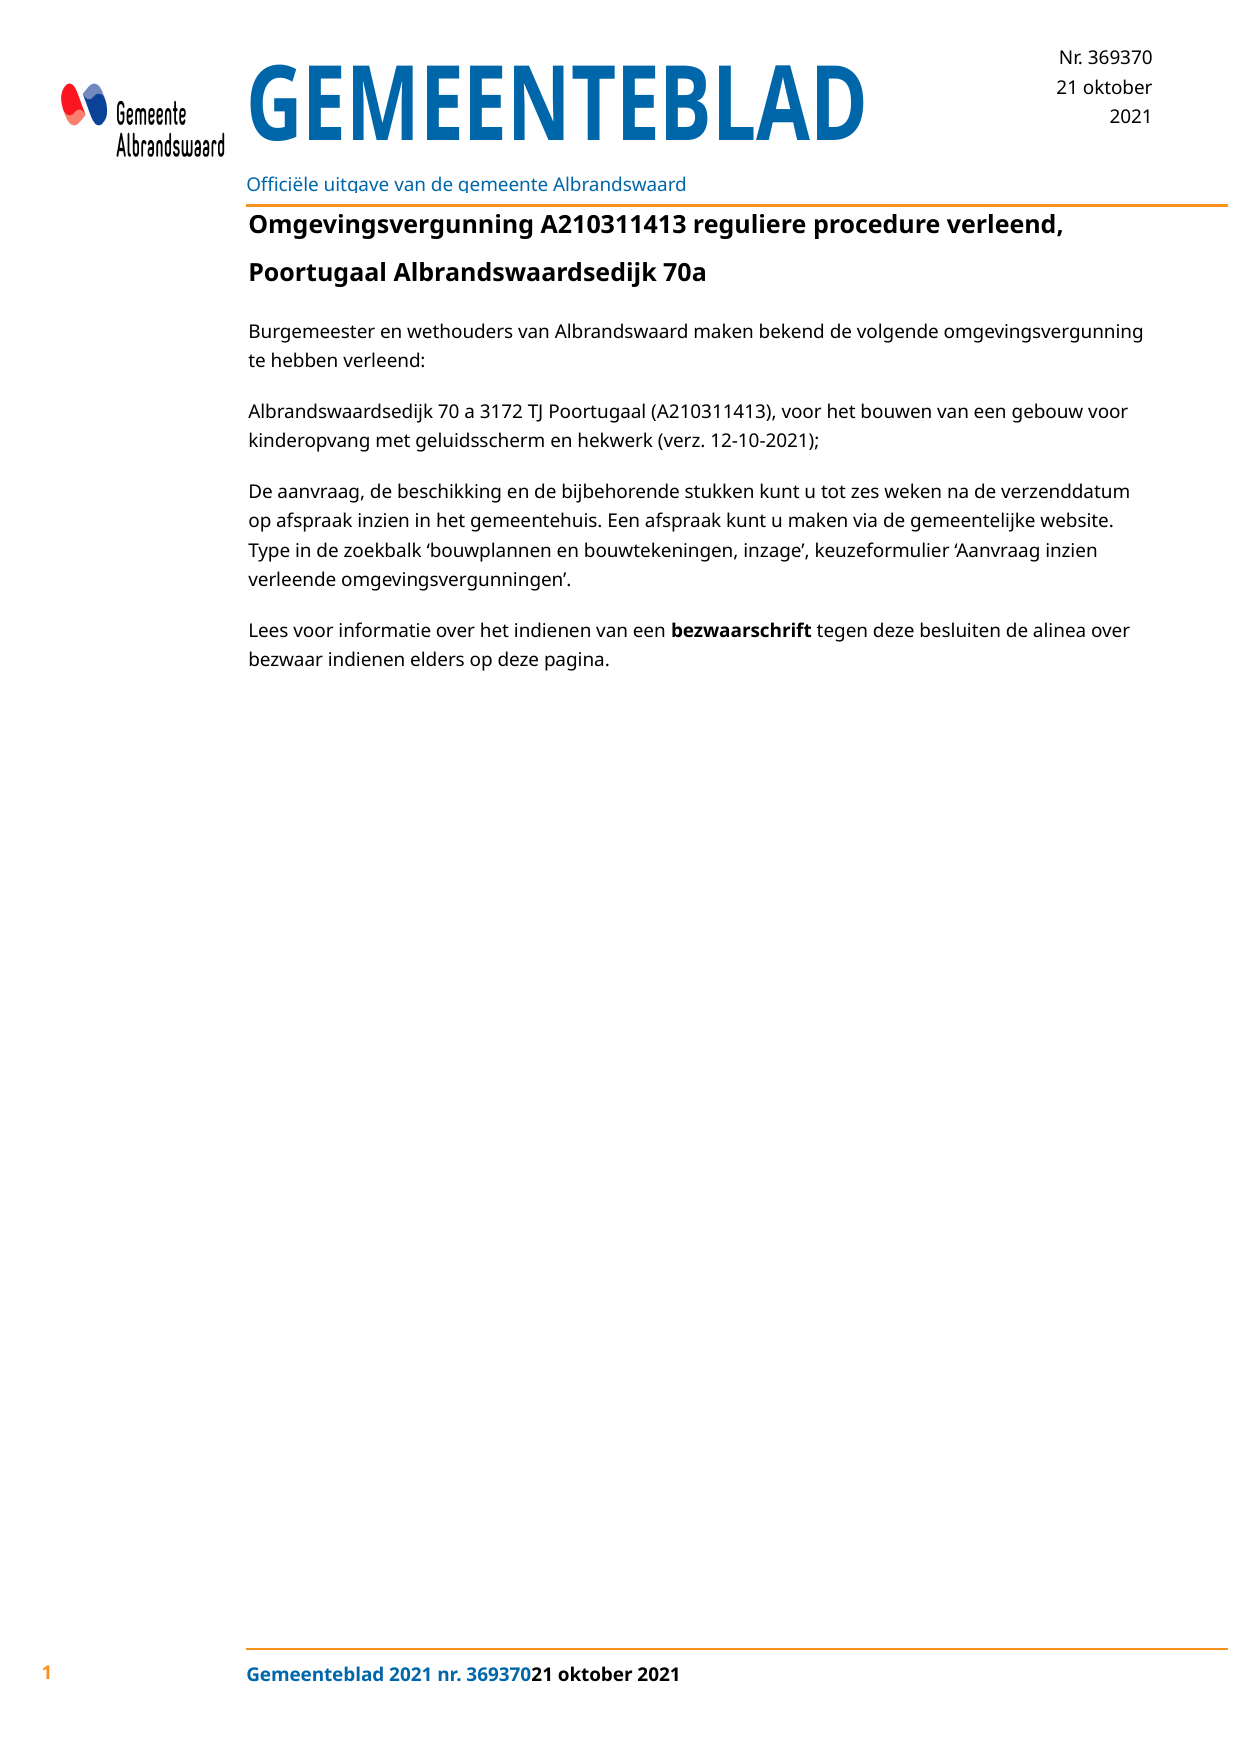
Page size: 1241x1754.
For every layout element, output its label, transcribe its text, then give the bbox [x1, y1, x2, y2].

picture [41, 47, 231, 172]
text De aanvraag, de beschikking en de bijbehorende stukken kunt u tot zes weken na de verzenddatum op afspraak inzien in het gemeentehuis. Een afspraak kunt u maken via de gemeentelijke website. Type in de zoekbalk ‘bouwplannen en bouwtekeningen, inzage’, keuzeformulier ‘Aanvraag inzien verleende omgevingsvergunningen’. [248, 478, 1152, 592]
text Burgemeester en wethouders van Albrandswaard maken bekend de volgende omgevingsvergunning te hebben verleend: [248, 318, 1152, 373]
text Omgevingsvergunning A210311413 reguliere procedure verleend, Poortugaal Albrandswaardsedijk 70a [248, 207, 1152, 288]
text Albrandswaardsedijk 70 a 3172 TJ Poortugaal (A210311413), voor het bouwen van een gebouw voor kinderopvang met geluidsscherm en hekwerk (verz. 12-10-2021); [248, 398, 1152, 453]
text Lees voor informatie over het indienen van een bezwaarschrift tegen deze besluiten de alinea over bezwaar indienen elders op deze pagina. [248, 617, 1152, 672]
